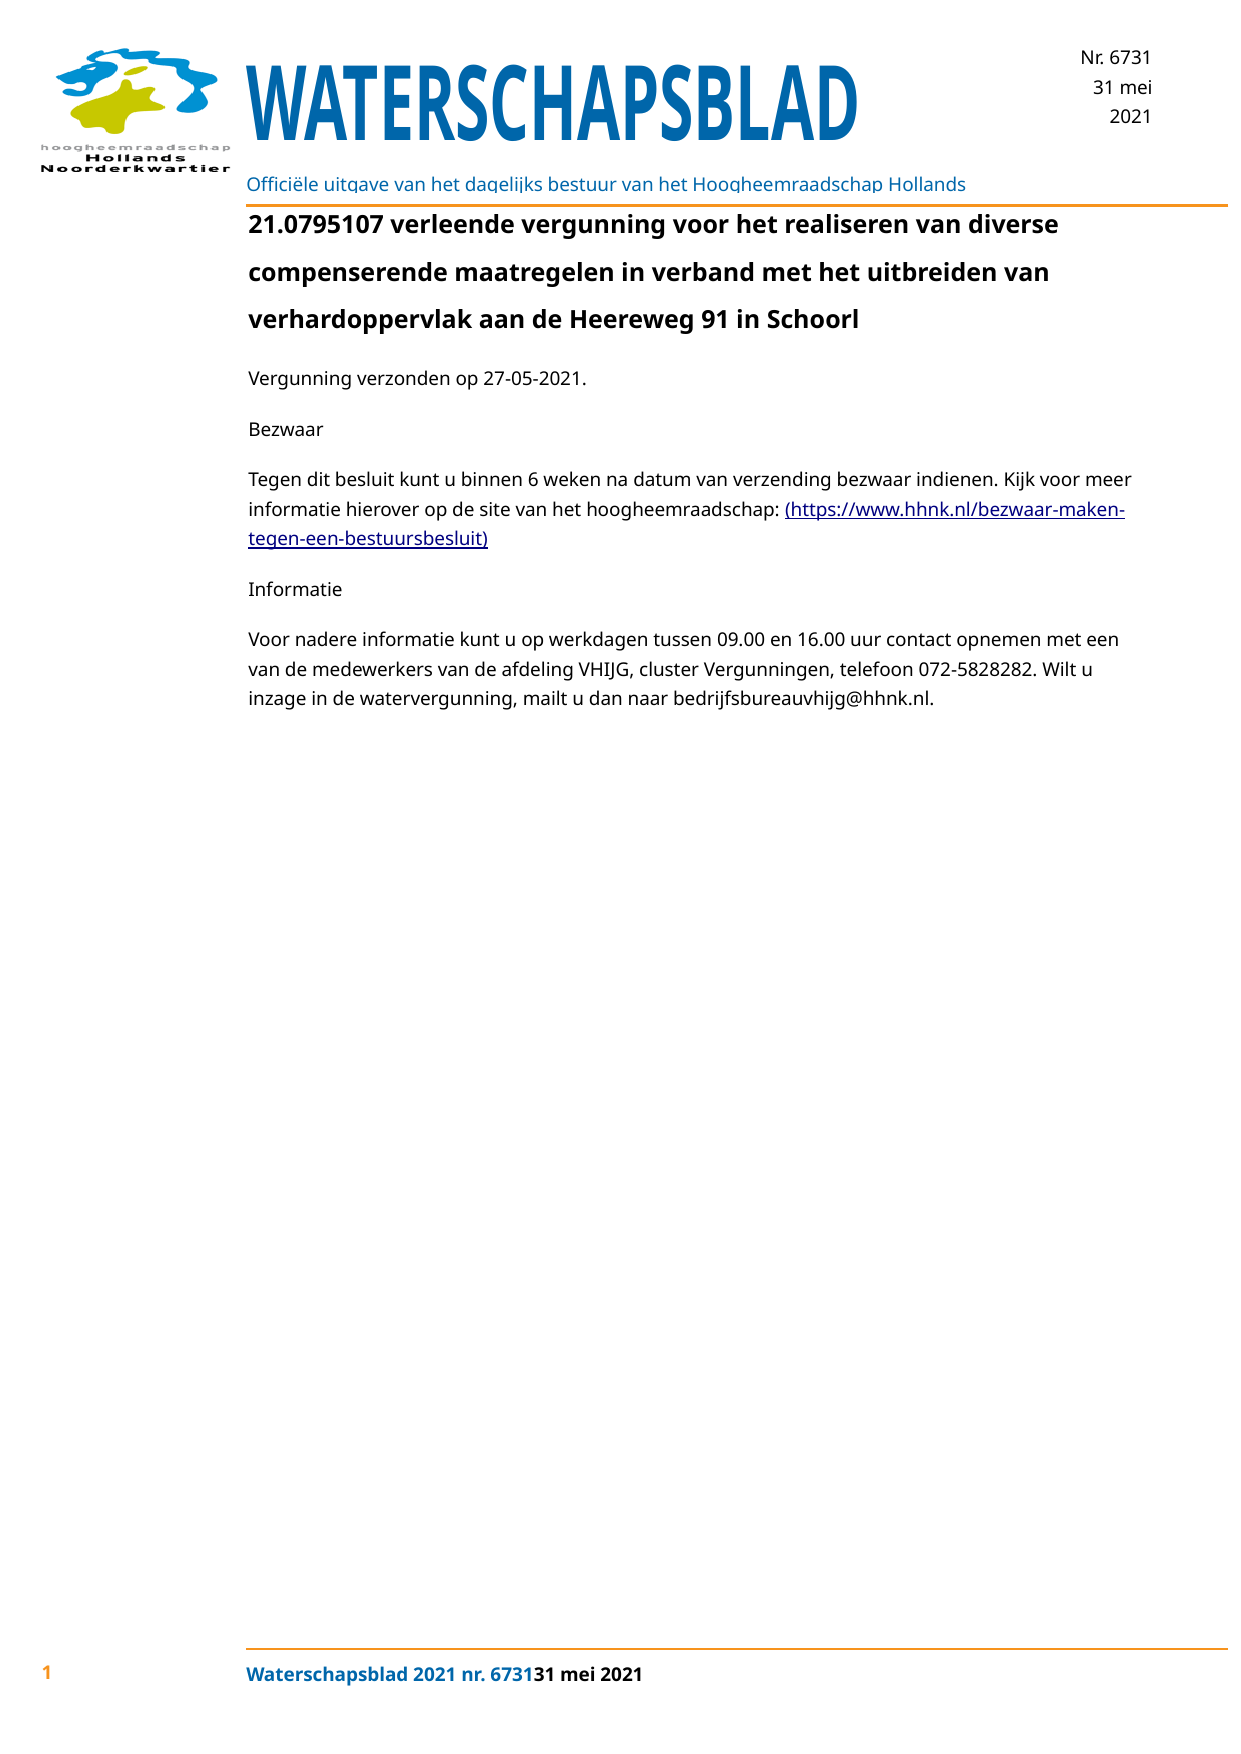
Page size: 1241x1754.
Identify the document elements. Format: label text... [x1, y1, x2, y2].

text Bezwaar [248, 416, 1152, 442]
text Voor nadere informatie kunt u op werkdagen tussen 09.00 en 16.00 uur contact opnemen met een van de medewerkers van de afdeling VHIJG, cluster Vergunningen, telefoon 072-5828282. Wilt u inzage in de watervergunning, mailt u dan naar bedrijfsbureauvhijg@hhnk.nl. [248, 626, 1152, 711]
text Vergunning verzonden op 27-05-2021. [248, 366, 1152, 391]
picture [41, 47, 231, 172]
text Tegen dit besluit kunt u binnen 6 weken na datum van verzending bezwaar indienen. Kijk voor meer informatie hierover op de site van het hoogheemraadschap: (https://www.hhnk.nl/bezwaar-maken-tegen-een-bestuursbesluit) [248, 466, 1152, 551]
text 21.0795107 verleende vergunning voor het realiseren van diverse compenserende maatregelen in verband met het uitbreiden van verhardoppervlak aan de Heereweg 91 in Schoorl [248, 207, 1152, 336]
text Informatie [248, 576, 1152, 602]
